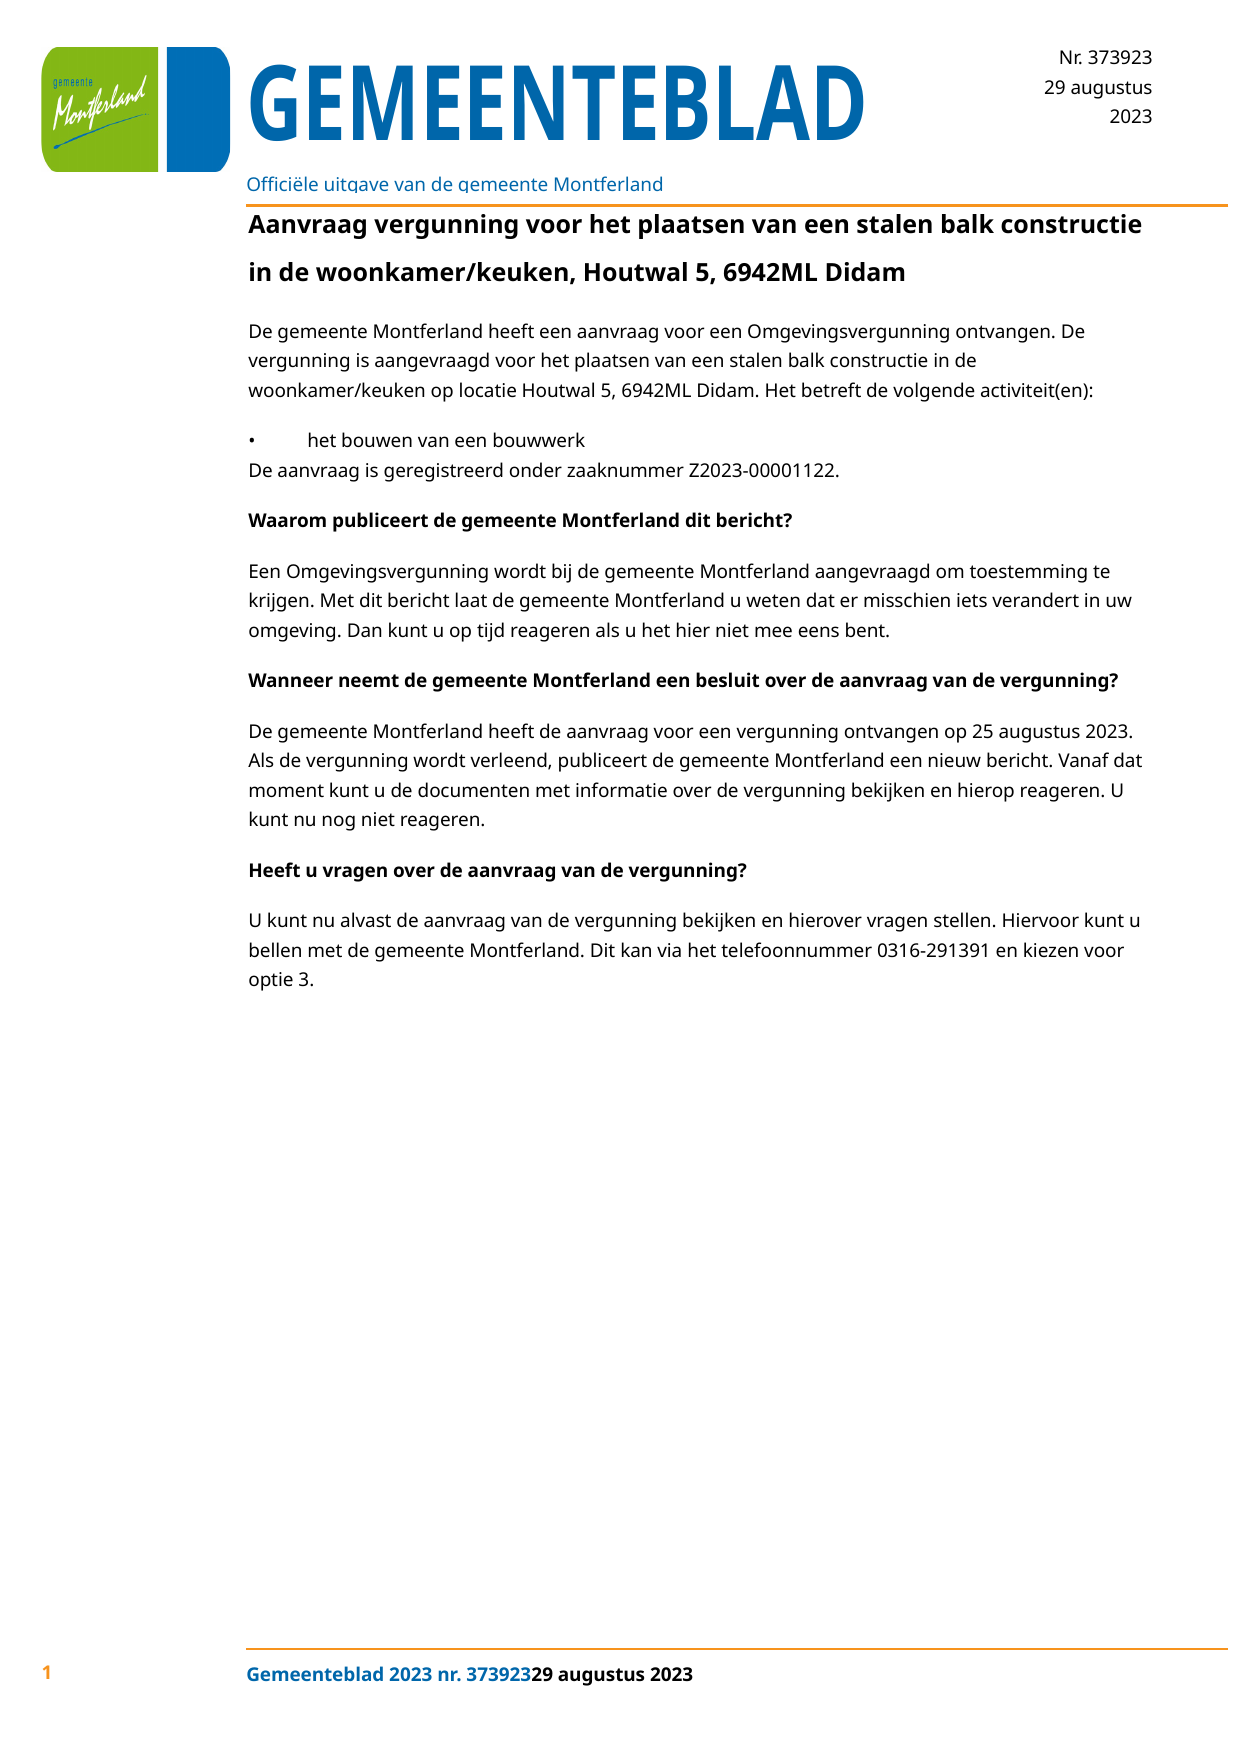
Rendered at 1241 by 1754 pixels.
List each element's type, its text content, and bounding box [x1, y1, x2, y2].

text Wanneer neemt de gemeente Montferland een besluit over de aanvraag van de vergunning? [248, 667, 1152, 693]
text De gemeente Montferland heeft de aanvraag voor een vergunning ontvangen op 25 augustus 2023. Als de vergunning wordt verleend, publiceert de gemeente Montferland een nieuw bericht. Vanaf dat moment kunt u de documenten met informatie over de vergunning bekijken en hierop reageren. U kunt nu nog niet reageren. [248, 718, 1152, 832]
text Heeft u vragen over de aanvraag van de vergunning? [248, 857, 1152, 883]
text Waarom publiceert de gemeente Montferland dit bericht? [248, 507, 1152, 533]
text De aanvraag is geregistreerd onder zaaknummer Z2023-00001122. [248, 457, 1152, 483]
text U kunt nu alvast de aanvraag van de vergunning bekijken en hierover vragen stellen. Hiervoor kunt u bellen met de gemeente Montferland. Dit kan via het telefoonnummer 0316-291391 en kiezen voor optie 3. [248, 907, 1152, 992]
text Aanvraag vergunning voor het plaatsen van een stalen balk constructie in de woonkamer/keuken, Houtwal 5, 6942ML Didam [248, 207, 1152, 288]
text Een Omgevingsvergunning wordt bij de gemeente Montferland aangevraagd om toestemming te krijgen. Met dit bericht laat de gemeente Montferland u weten dat er misschien iets verandert in uw omgeving. Dan kunt u op tijd reageren als u het hier niet mee eens bent. [248, 558, 1152, 643]
text De gemeente Montferland heeft een aanvraag voor een Omgevingsvergunning ontvangen. De vergunning is aangevraagd voor het plaatsen van een stalen balk constructie in de woonkamer/keuken op locatie Houtwal 5, 6942ML Didam. Het betreft de volgende activiteit(en): [248, 318, 1152, 403]
list het bouwen van een bouwwerk [248, 427, 1152, 453]
picture [41, 47, 231, 172]
